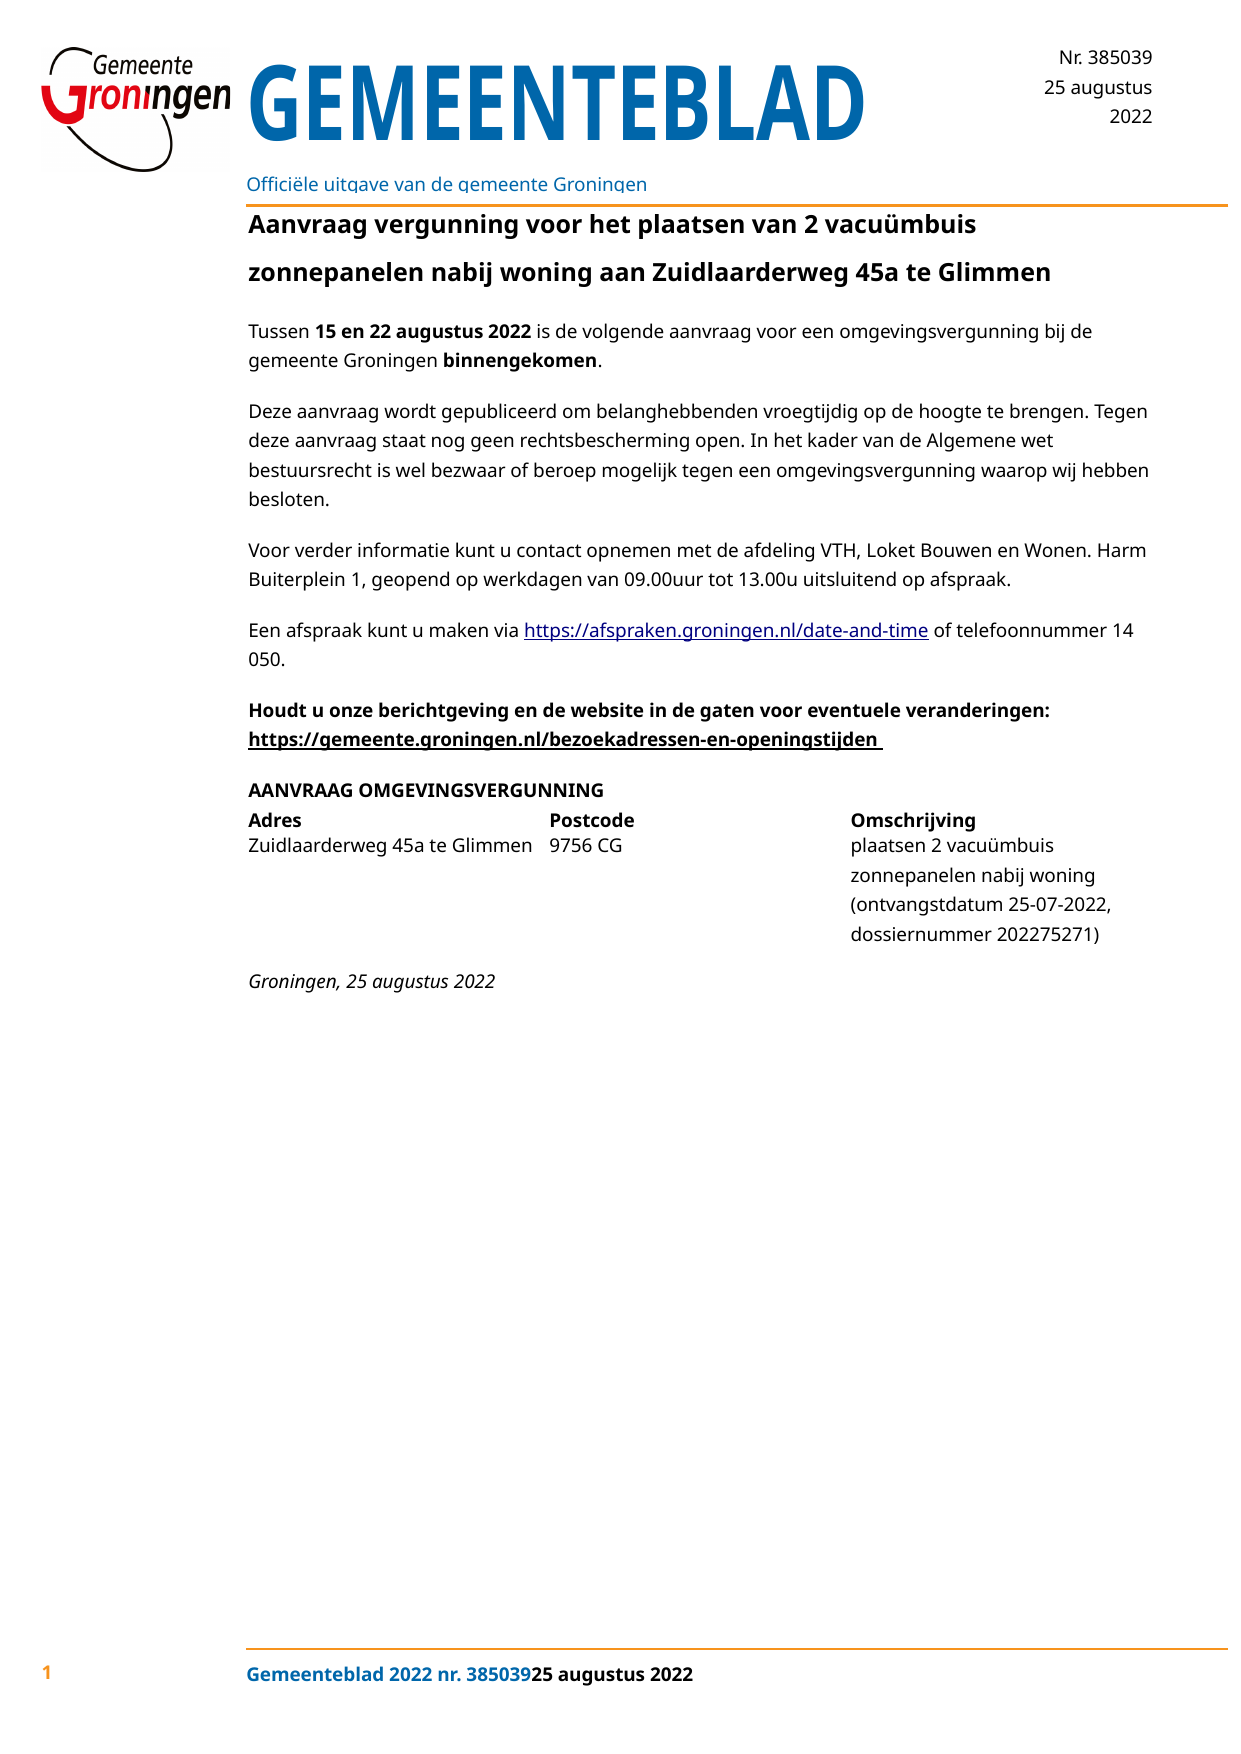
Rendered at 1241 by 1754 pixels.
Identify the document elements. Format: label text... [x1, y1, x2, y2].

text Houdt u onze berichtgeving en de website in de gaten voor eventuele veranderingen: https://gemeente.groningen.nl/bezoekadressen-en-openingstijden [248, 697, 1152, 752]
table_cell plaatsen 2 vacuümbuis zonnepanelen nabij woning (ontvangstdatum 25-07-2022, dossiernummer 202275271) [850, 833, 1152, 947]
text Deze aanvraag wordt gepubliceerd om belanghebbenden vroegtijdig op de hoogte te brengen. Tegen deze aanvraag staat nog geen rechtsbescherming open. In het kader van de Algemene wet bestuursrecht is wel bezwaar of beroep mogelijk tegen een omgevingsvergunning waarop wij hebben besloten. [248, 398, 1152, 512]
table_header Omschrijving [850, 807, 1152, 832]
table_cell Zuidlaarderweg 45a te Glimmen [248, 833, 549, 947]
table_header Postcode [549, 807, 850, 832]
table_header Adres [248, 807, 549, 832]
text Een afspraak kunt u maken via https://afspraken.groningen.nl/date-and-time of telefoonnummer 14 050. [248, 617, 1152, 672]
picture [41, 47, 231, 172]
text AANVRAAG OMGEVINGSVERGUNNING [248, 777, 1152, 803]
table_cell 9756 CG [549, 833, 850, 947]
text Aanvraag vergunning voor het plaatsen van 2 vacuümbuis zonnepanelen nabij woning aan Zuidlaarderweg 45a te Glimmen [248, 207, 1152, 288]
text Voor verder informatie kunt u contact opnemen met de afdeling VTH, Loket Bouwen en Wonen. Harm Buiterplein 1, geopend op werkdagen van 09.00uur tot 13.00u uitsluitend op afspraak. [248, 537, 1152, 592]
text Tussen 15 en 22 augustus 2022 is de volgende aanvraag voor een omgevingsvergunning bij de gemeente Groningen binnengekomen. [248, 318, 1152, 373]
text Groningen, 25 augustus 2022 [248, 968, 1152, 994]
